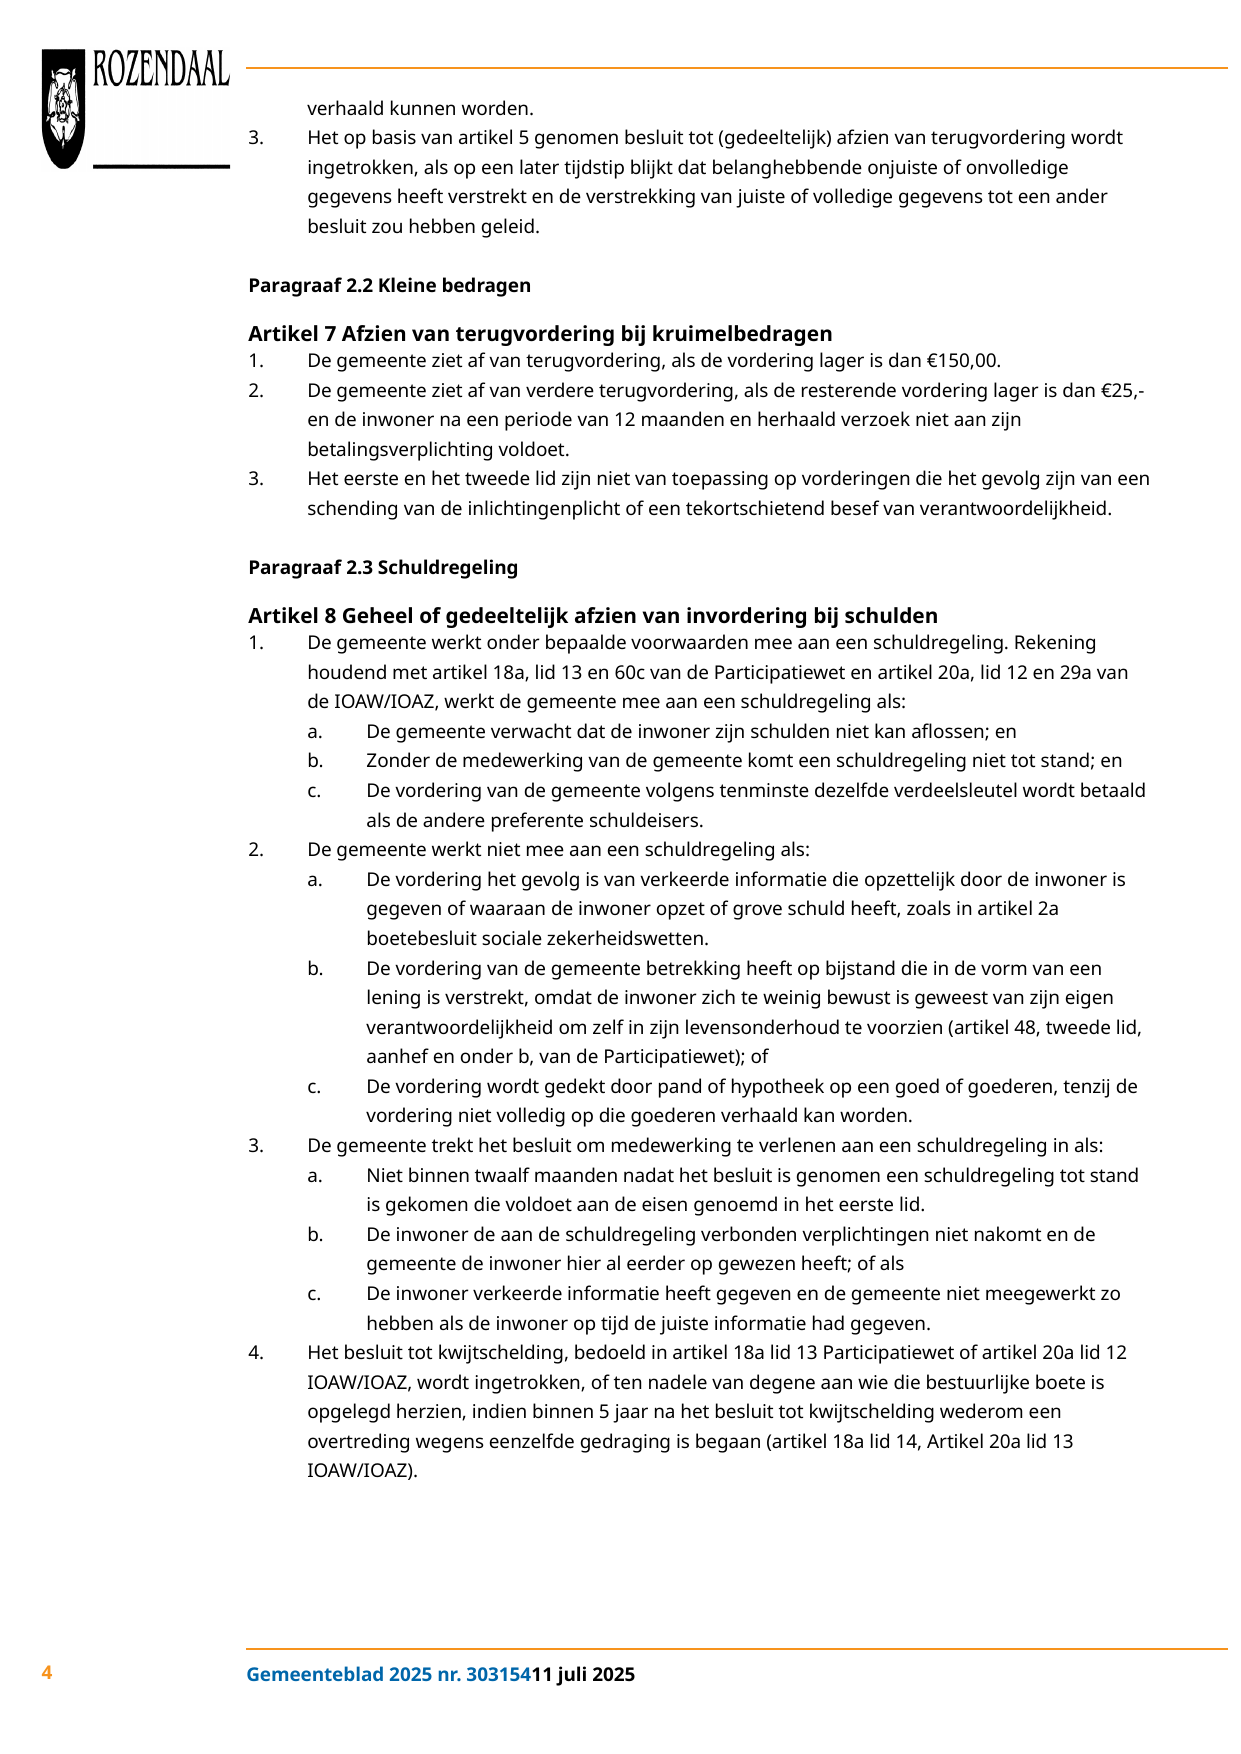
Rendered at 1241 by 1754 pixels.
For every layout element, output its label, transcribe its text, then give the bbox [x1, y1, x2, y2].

text Paragraaf 2.2 Kleine bedragen [248, 272, 1152, 298]
list Het besluit tot kwijtschelding, bedoeld in artikel 18a lid 13 Participatiewet of artikel 20a lid 12 IOAW/IOAZ, wordt ingetrokken, of ten nadele van degene aan wie die bestuurlijke boete is opgelegd herzien, indien binnen 5 jaar na het besluit tot kwijtschelding wederom een overtreding wegens eenzelfde gedraging is begaan (artikel 18a lid 14, Artikel 20a lid 13 IOAW/IOAZ). [248, 1339, 1152, 1483]
list De gemeente trekt het besluit om medewerking te verlenen aan een schuldregeling in als: [248, 1132, 1152, 1158]
list Niet binnen twaalf maanden nadat het besluit is genomen een schuldregeling tot stand is gekomen die voldoet aan de eisen genoemd in het eerste lid. [307, 1162, 1152, 1217]
list verhaald kunnen worden. [248, 95, 1152, 121]
list De vordering wordt gedekt door pand of hypotheek op een goed of goederen, tenzij de vordering niet volledig op die goederen verhaald kan worden. [307, 1073, 1152, 1128]
list De inwoner de aan de schuldregeling verbonden verplichtingen niet nakomt en de gemeente de inwoner hier al eerder op gewezen heeft; of als [307, 1221, 1152, 1276]
list Zonder de medewerking van de gemeente komt een schuldregeling niet tot stand; en [307, 748, 1152, 773]
list De gemeente ziet af van verdere terugvordering, als de resterende vordering lager is dan €25,- en de inwoner na een periode van 12 maanden en herhaald verzoek niet aan zijn betalingsverplichting voldoet. [248, 377, 1152, 462]
list De gemeente ziet af van terugvordering, als de vordering lager is dan €150,00. [248, 347, 1152, 373]
text Artikel 7 Afzien van terugvordering bij kruimelbedragen [248, 319, 1152, 347]
list Het eerste en het tweede lid zijn niet van toepassing op vorderingen die het gevolg zijn van een schending van de inlichtingenplicht of een tekortschietend besef van verantwoordelijkheid. [248, 466, 1152, 521]
list De gemeente werkt onder bepaalde voorwaarden mee aan een schuldregeling. Rekening houdend met artikel 18a, lid 13 en 60c van de Participatiewet en artikel 20a, lid 12 en 29a van de IOAW/IOAZ, werkt de gemeente mee aan een schuldregeling als: [248, 629, 1152, 714]
text Paragraaf 2.3 Schuldregeling [248, 554, 1152, 580]
list De vordering van de gemeente betrekking heeft op bijstand die in de vorm van een lening is verstrekt, omdat de inwoner zich te weinig bewust is geweest van zijn eigen verantwoordelijkheid om zelf in zijn levensonderhoud te voorzien (artikel 48, tweede lid, aanhef en onder b, van de Participatiewet); of [307, 955, 1152, 1069]
list De inwoner verkeerde informatie heeft gegeven en de gemeente niet meegewerkt zo hebben als de inwoner op tijd de juiste informatie had gegeven. [307, 1280, 1152, 1336]
list Het op basis van artikel 5 genomen besluit tot (gedeeltelijk) afzien van terugvordering wordt ingetrokken, als op een later tijdstip blijkt dat belanghebbende onjuiste of onvolledige gegevens heeft verstrekt en de verstrekking van juiste of volledige gegevens tot een ander besluit zou hebben geleid. [248, 124, 1152, 239]
list De gemeente verwacht dat de inwoner zijn schulden niet kan aflossen; en [307, 718, 1152, 744]
text Artikel 8 Geheel of gedeeltelijk afzien van invordering bij schulden [248, 601, 1152, 629]
picture [41, 47, 231, 172]
list De vordering het gevolg is van verkeerde informatie die opzettelijk door de inwoner is gegeven of waaraan de inwoner opzet of grove schuld heeft, zoals in artikel 2a boetebesluit sociale zekerheidswetten. [307, 866, 1152, 951]
list De vordering van de gemeente volgens tenminste dezelfde verdeelsleutel wordt betaald als de andere preferente schuldeisers. [307, 777, 1152, 833]
list De gemeente werkt niet mee aan een schuldregeling als: [248, 836, 1152, 862]
